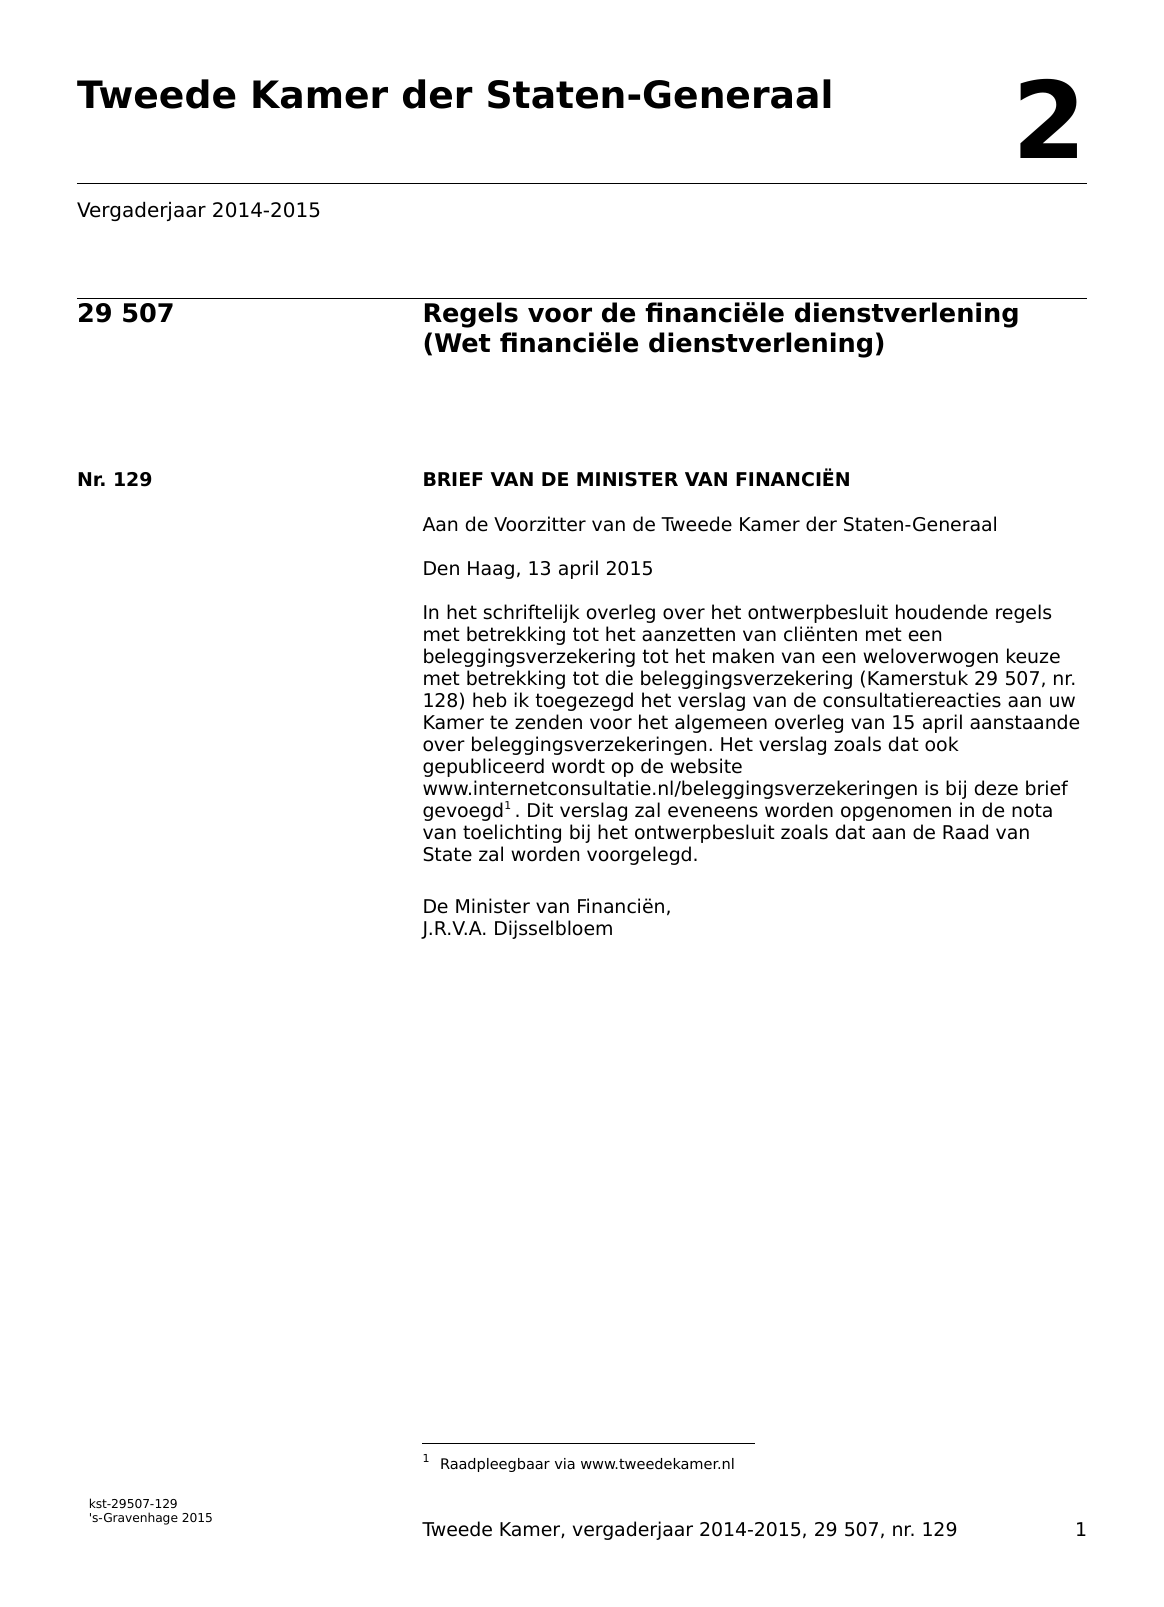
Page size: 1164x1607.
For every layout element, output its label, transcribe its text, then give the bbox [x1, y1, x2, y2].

subtitle 29 507 Regels voor de financiële dienstverlening (Wet financiële dienstverlening) [77, 299, 1087, 358]
text In het schriftelijk overleg over het ontwerpbesluit houdende regels met betrekking tot het aanzetten van cliënten met een beleggingsverzekering tot het maken van een weloverwogen keuze met betrekking tot die beleggingsverzekering (Kamerstuk 29 507, nr. 128) heb ik toegezegd het verslag van de consultatiereacties aan uw Kamer te zenden voor het algemeen overleg van 15 april aanstaande over beleggingsverzekeringen. Het verslag zoals dat ook gepubliceerd wordt op de website www.internetconsultatie.nl/beleggingsverzekeringen is bij deze brief gevoegd. Dit verslag zal eveneens worden opgenomen in de nota van toelichting bij het ontwerpbesluit zoals dat aan de Raad van State zal worden voorgelegd. [422, 602, 1087, 866]
subtitle Nr. 129 BRIEF VAN DE MINISTER VAN FINANCIËN [77, 469, 1087, 491]
text De Minister van Financiën, J.R.V.A. Dijsselbloem [422, 896, 1087, 939]
table_header 2 [886, 59, 1087, 183]
text Raadpleegbaar via www.tweedekamer.nl [422, 1452, 1087, 1474]
table_header Tweede Kamer der Staten-Generaal [77, 59, 886, 183]
text kst-29507-129 [88, 1497, 323, 1511]
text Aan de Voorzitter van de Tweede Kamer der Staten-Generaal [422, 513, 1087, 536]
text 's-Gravenhage 2015 [88, 1511, 323, 1525]
text Den Haag, 13 april 2015 [422, 558, 1087, 580]
table_cell Vergaderjaar 2014-2015 [77, 184, 1087, 298]
